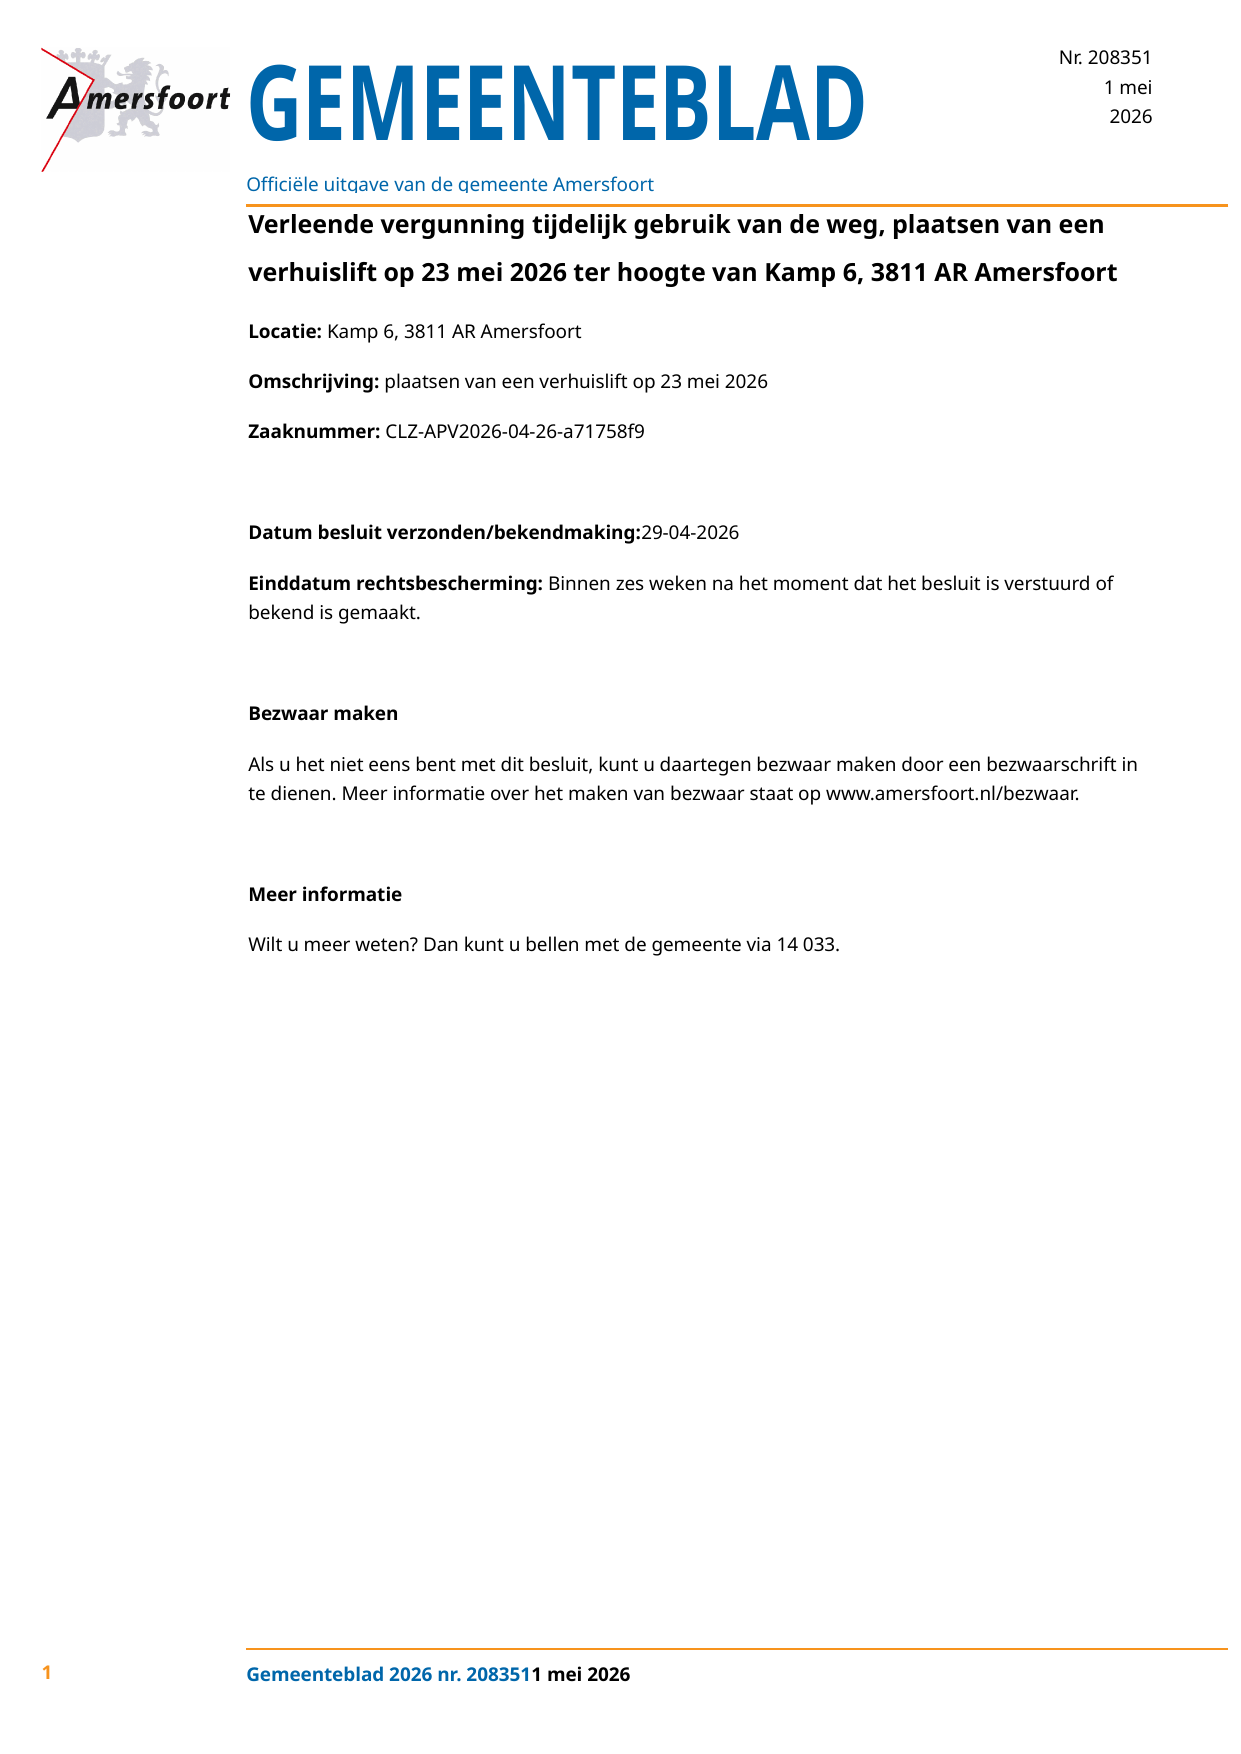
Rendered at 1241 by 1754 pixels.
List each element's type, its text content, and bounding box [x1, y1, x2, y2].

text Omschrijving: plaatsen van een verhuislift op 23 mei 2026 [248, 368, 1152, 394]
text Datum besluit verzonden/bekendmaking:29-04-2026 [248, 519, 1152, 545]
text Verleende vergunning tijdelijk gebruik van de weg, plaatsen van een verhuislift op 23 mei 2026 ter hoogte van Kamp 6, 3811 AR Amersfoort [248, 207, 1152, 288]
text Locatie: Kamp 6, 3811 AR Amersfoort [248, 318, 1152, 344]
picture [41, 47, 231, 172]
text Wilt u meer weten? Dan kunt u bellen met de gemeente via 14 033. [248, 932, 1152, 957]
text Zaaknummer: CLZ-APV2026-04-26-a71758f9 [248, 419, 1152, 444]
text Als u het niet eens bent met dit besluit, kunt u daartegen bezwaar maken door een bezwaarschrift in te dienen. Meer informatie over het maken van bezwaar staat op www.amersfoort.nl/bezwaar. [248, 751, 1152, 806]
text Einddatum rechtsbescherming: Binnen zes weken na het moment dat het besluit is verstuurd of bekend is gemaakt. [248, 570, 1152, 625]
text Bezwaar maken [248, 700, 1152, 726]
text Meer informatie [248, 881, 1152, 907]
